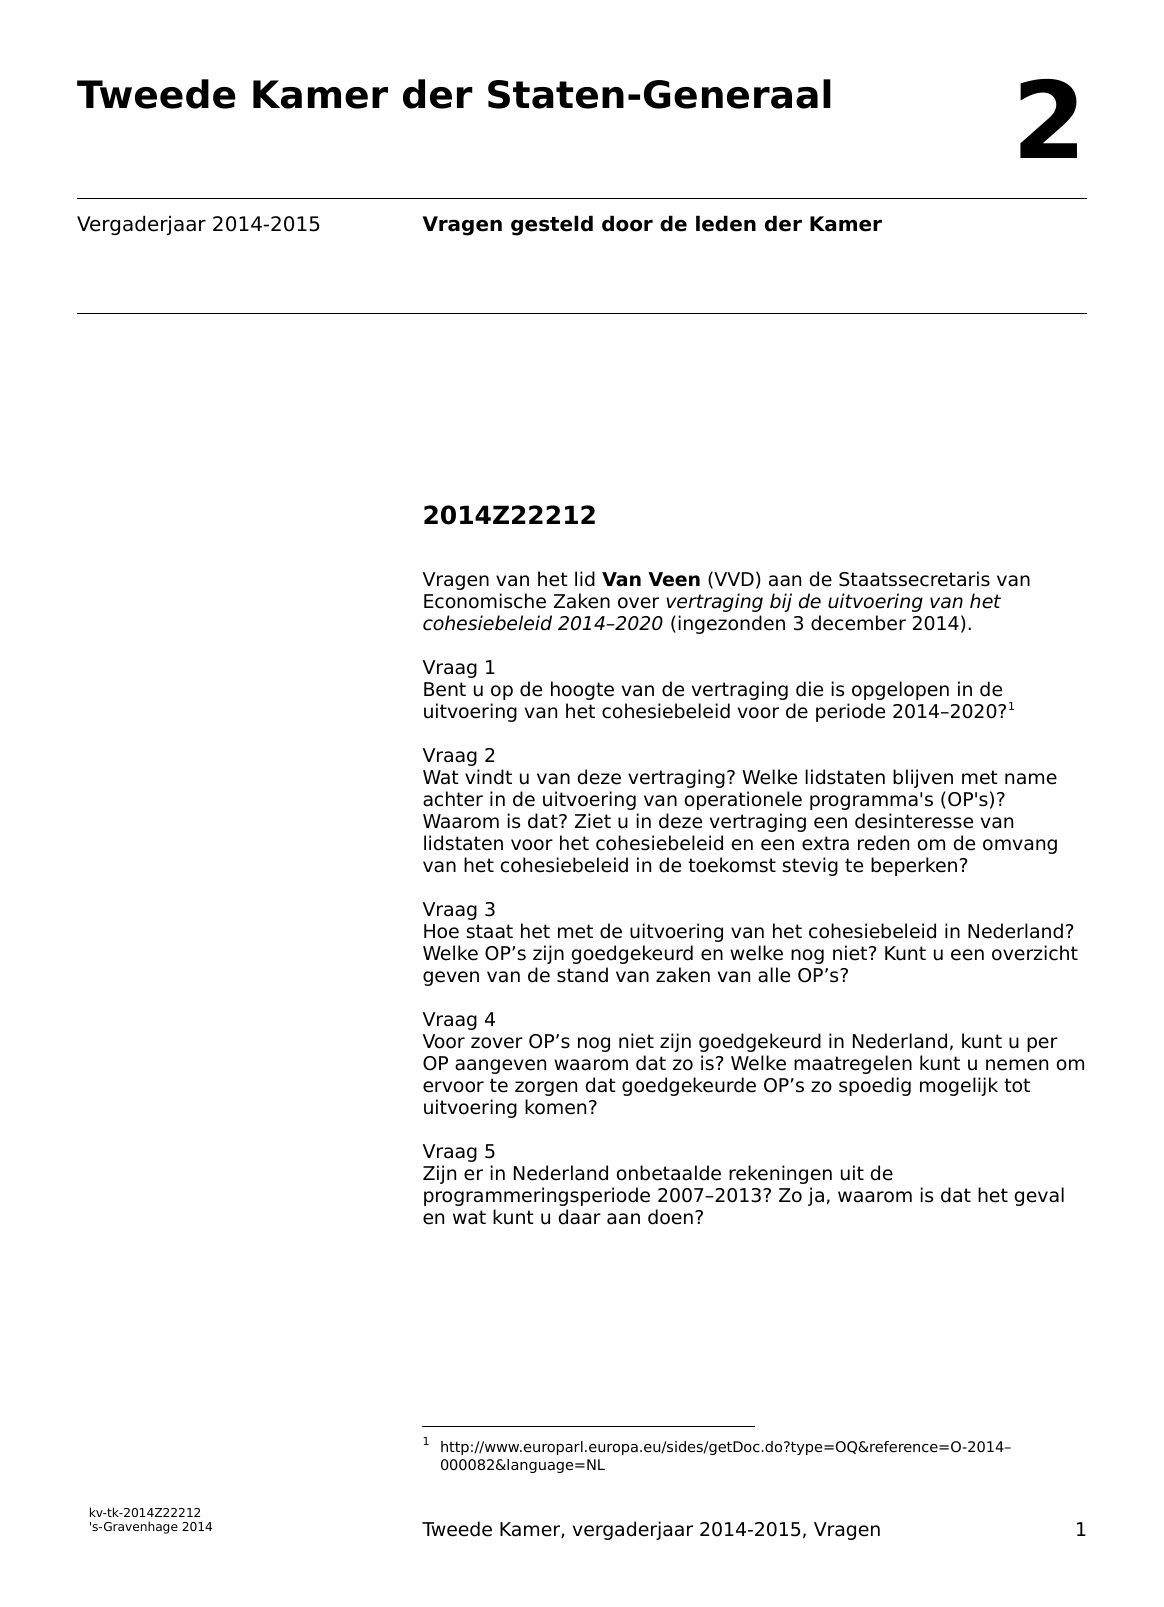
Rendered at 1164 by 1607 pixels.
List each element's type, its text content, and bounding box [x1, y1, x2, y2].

text kv-tk-2014Z22212 [88, 1506, 323, 1520]
text Vraag 3 [422, 899, 1087, 921]
text Hoe staat het met de uitvoering van het cohesiebeleid in Nederland? Welke OP’s zijn goedgekeurd en welke nog niet? Kunt u een overzicht geven van de stand van zaken van alle OP’s? [422, 921, 1087, 987]
text Vraag 4 [422, 1009, 1087, 1031]
text 2014Z22212 [422, 501, 1087, 531]
text Vragen van het lid Van Veen (VVD) aan de Staatssecretaris van Economische Zaken over vertraging bij de uitvoering van het cohesiebeleid 2014–2020 (ingezonden 3 december 2014). [422, 569, 1087, 635]
text Bent u op de hoogte van de vertraging die is opgelopen in de uitvoering van het cohesiebeleid voor de periode 2014–2020? [422, 679, 1087, 723]
text 's-Gravenhage 2014 [88, 1520, 323, 1534]
text Wat vindt u van deze vertraging? Welke lidstaten blijven met name achter in de uitvoering van operationele programma's (OP's)? Waarom is dat? Ziet u in deze vertraging een desinteresse van lidstaten voor het cohesiebeleid en een extra reden om de omvang van het cohesiebeleid in de toekomst stevig te beperken? [422, 767, 1087, 877]
table_cell Vergaderjaar 2014-2015 [77, 199, 422, 313]
text Vraag 1 [422, 657, 1087, 679]
text Voor zover OP’s nog niet zijn goedgekeurd in Nederland, kunt u per OP aangeven waarom dat zo is? Welke maatregelen kunt u nemen om ervoor te zorgen dat goedgekeurde OP’s zo spoedig mogelijk tot uitvoering komen? [422, 1031, 1087, 1119]
text http://www.europarl.europa.eu/sides/getDoc.do?type=OQ&reference=O-2014–000082&language=NL [422, 1435, 1087, 1474]
text Vraag 2 [422, 745, 1087, 767]
table_cell Vragen gesteld door de leden der Kamer [422, 199, 1087, 313]
table_header Tweede Kamer der Staten-Generaal [77, 59, 886, 198]
text Zijn er in Nederland onbetaalde rekeningen uit de programmeringsperiode 2007–2013? Zo ja, waarom is dat het geval en wat kunt u daar aan doen? [422, 1163, 1087, 1229]
table_header 2 [886, 59, 1087, 198]
text Vraag 5 [422, 1141, 1087, 1163]
